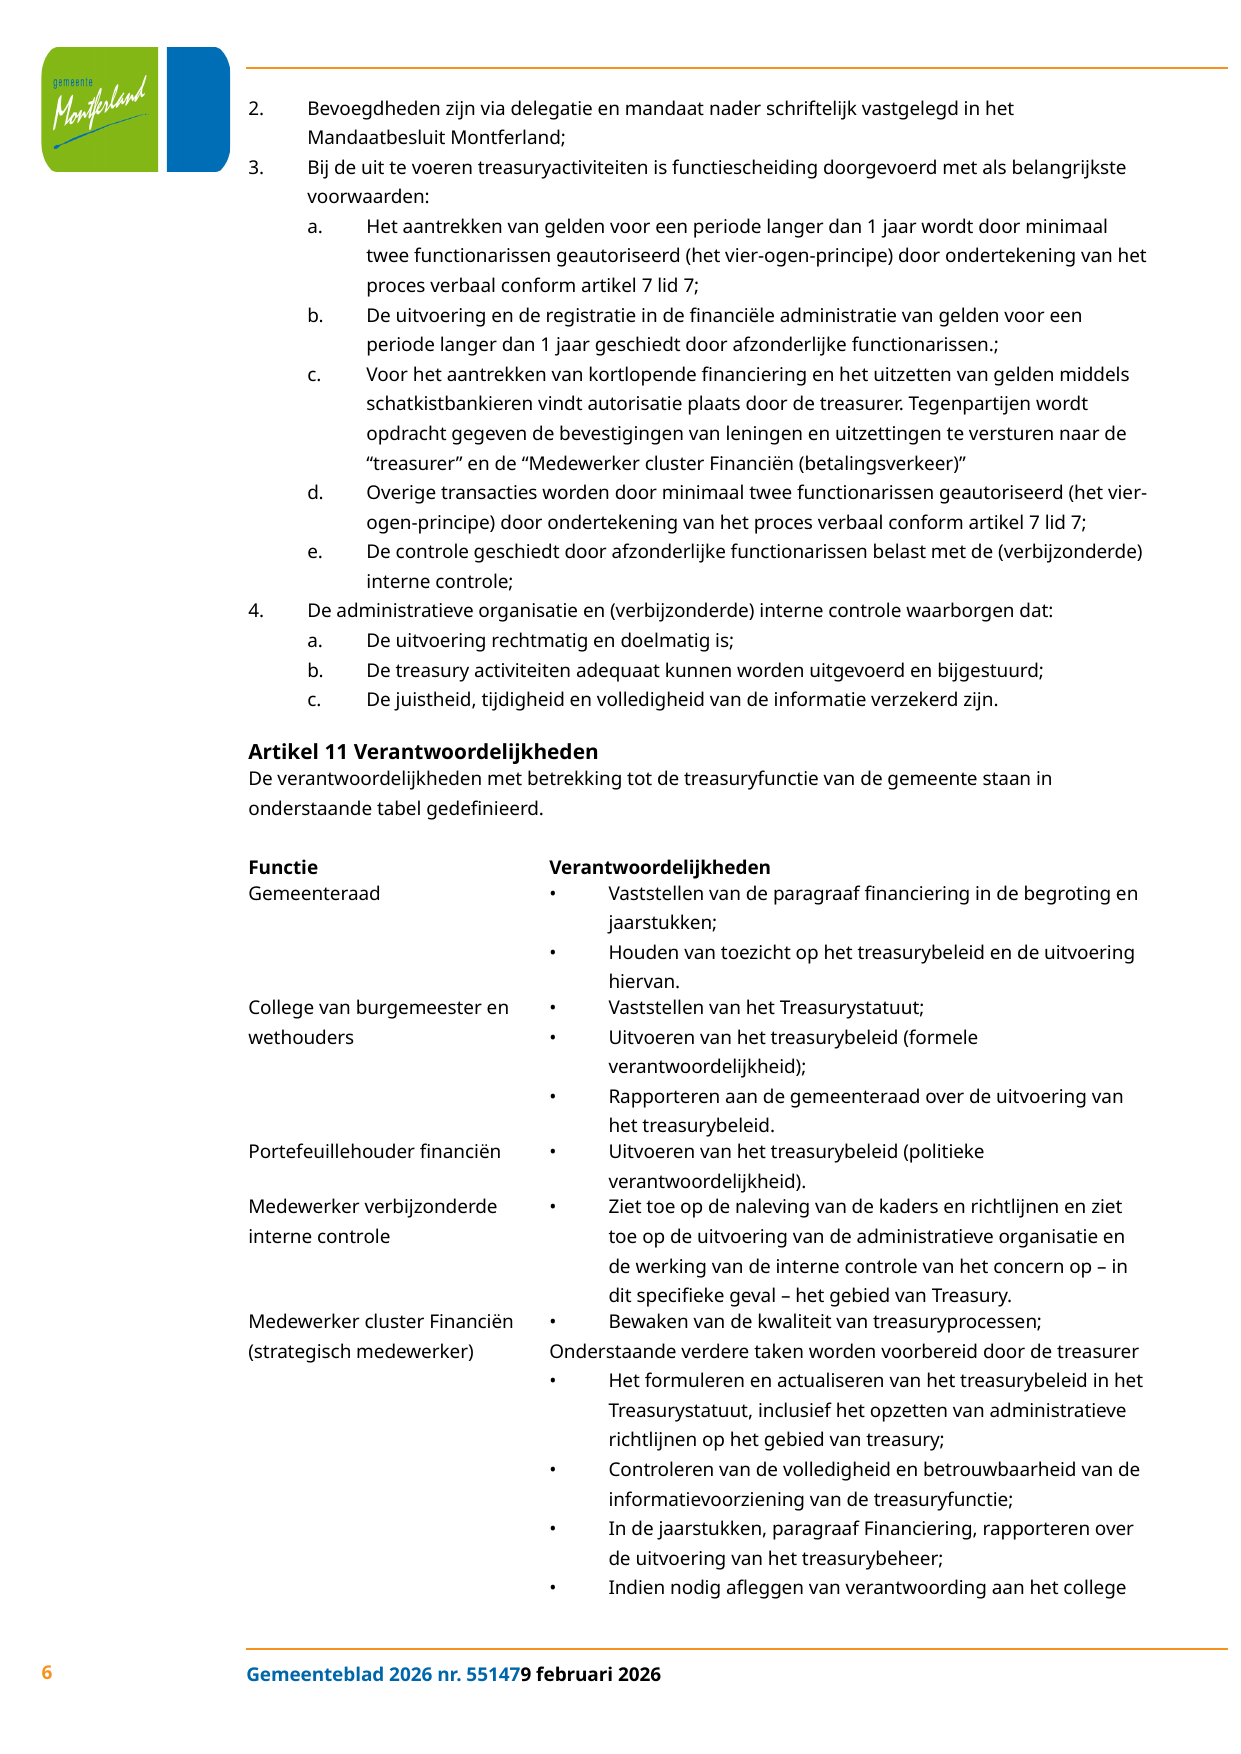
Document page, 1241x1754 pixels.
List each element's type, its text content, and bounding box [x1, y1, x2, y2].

list Bij de uit te voeren treasuryactiviteiten is functiescheiding doorgevoerd met als belangrijkste voorwaarden: [248, 154, 1152, 209]
table_cell Bewaken van de kwaliteit van treasuryprocessen; Onderstaande verdere taken worden voorbereid door de treasurer Het formuleren en actualiseren van het treasurybeleid in het Treasurystatuut, inclusief het opzetten van administratieve richtlijnen op het gebied van treasury; Controleren van de volledigheid en betrouwbaarheid van de informatievoorziening van de treasuryfunctie; In de jaarstukken, paragraaf Financiering, rapporteren over de uitvoering van het treasurybeheer; Indien nodig afleggen van verantwoording aan het college [549, 1308, 1152, 1600]
table_cell Vaststellen van het Treasurystatuut; Uitvoeren van het treasurybeleid (formele verantwoordelijkheid); Rapporteren aan de gemeenteraad over de uitvoering van het treasurybeleid. [549, 994, 1152, 1138]
table_cell Ziet toe op de naleving van de kaders en richtlijnen en ziet toe op de uitvoering van de administratieve organisatie en de werking van de interne controle van het concern op – in dit specifieke geval – het gebied van Treasury. [549, 1194, 1152, 1308]
list De treasury activiteiten adequaat kunnen worden uitgevoerd en bijgestuurd; [307, 657, 1152, 683]
picture [41, 47, 231, 172]
list De juistheid, tijdigheid en volledigheid van de informatie verzekerd zijn. [307, 686, 1152, 712]
list De controle geschiedt door afzonderlijke functionarissen belast met de (verbijzonderde) interne controle; [307, 538, 1152, 594]
list Bevoegdheden zijn via delegatie en mandaat nader schriftelijk vastgelegd in het Mandaatbesluit Montferland; [248, 95, 1152, 150]
list De uitvoering en de registratie in de financiële administratie van gelden voor een periode langer dan 1 jaar geschiedt door afzonderlijke functionarissen.; [307, 302, 1152, 357]
list Het aantrekken van gelden voor een periode langer dan 1 jaar wordt door minimaal twee functionarissen geautoriseerd (het vier-ogen-principe) door ondertekening van het proces verbaal conform artikel 7 lid 7; [307, 213, 1152, 298]
text De verantwoordelijkheden met betrekking tot de treasuryfunctie van de gemeente staan in onderstaande tabel gedefinieerd. [248, 765, 1152, 821]
table_cell Portefeuillehouder financiën [248, 1139, 549, 1194]
list De administratieve organisatie en (verbijzonderde) interne controle waarborgen dat: [248, 598, 1152, 623]
list De uitvoering rechtmatig en doelmatig is; [307, 627, 1152, 653]
table_cell Gemeenteraad [248, 880, 549, 994]
list Voor het aantrekken van kortlopende financiering en het uitzetten van gelden middels schatkistbankieren vindt autorisatie plaats door de treasurer. Tegenpartijen wordt opdracht gegeven de bevestigingen van leningen en uitzettingen te versturen naar de “treasurer” en de “Medewerker cluster Financiën (betalingsverkeer)” [307, 361, 1152, 476]
table_header Functie [248, 854, 549, 880]
table_cell Medewerker cluster Financiën (strategisch medewerker) [248, 1308, 549, 1600]
table_cell College van burgemeester en wethouders [248, 994, 549, 1138]
table_cell Vaststellen van de paragraaf financiering in de begroting en jaarstukken; Houden van toezicht op het treasurybeleid en de uitvoering hiervan. [549, 880, 1152, 994]
table_cell Uitvoeren van het treasurybeleid (politieke verantwoordelijkheid). [549, 1139, 1152, 1194]
table_header Verantwoordelijkheden [549, 854, 1152, 880]
list Overige transacties worden door minimaal twee functionarissen geautoriseerd (het vier-ogen-principe) door ondertekening van het proces verbaal conform artikel 7 lid 7; [307, 479, 1152, 535]
table_cell Medewerker verbijzonderde interne controle [248, 1194, 549, 1308]
text Artikel 11 Verantwoordelijkheden [248, 737, 1152, 765]
